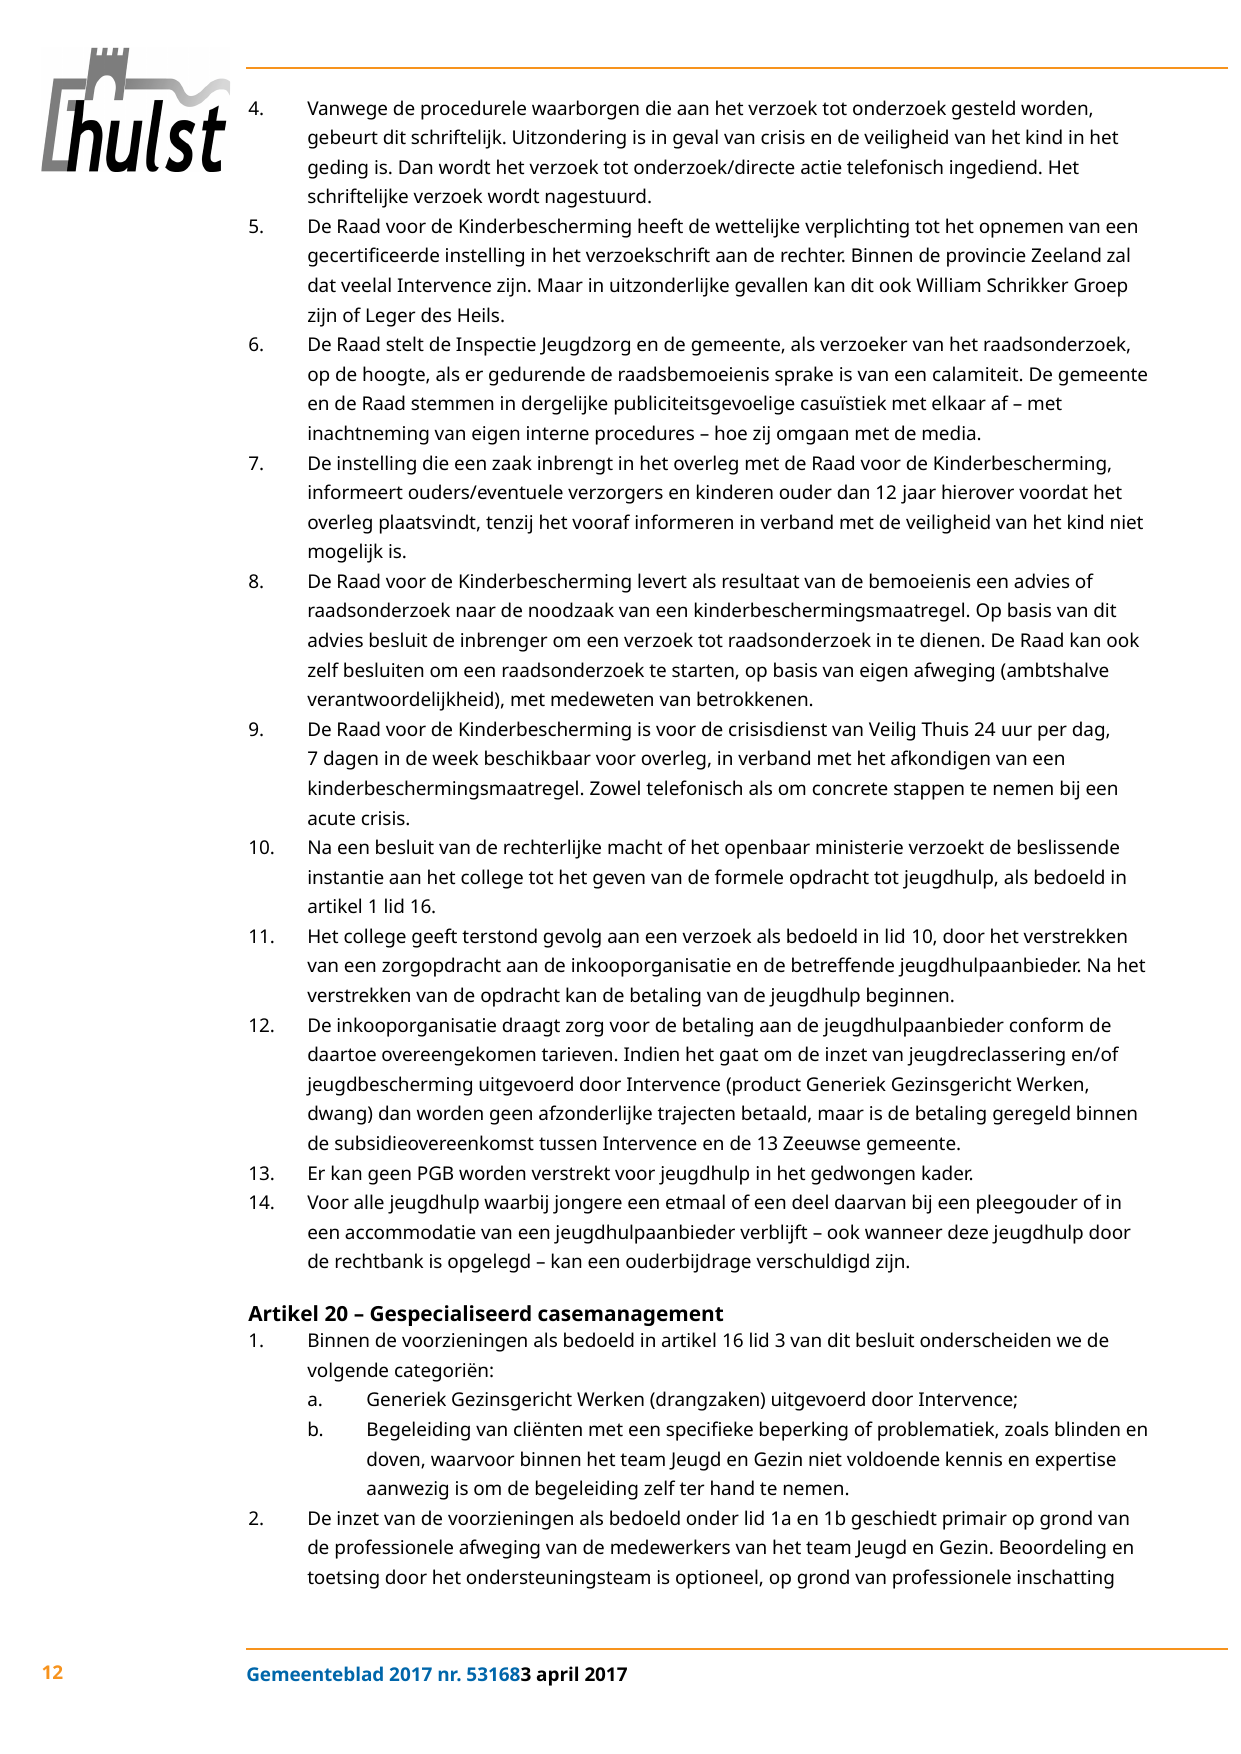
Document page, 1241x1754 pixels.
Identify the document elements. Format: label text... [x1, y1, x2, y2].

list De Raad voor de Kinderbescherming is voor de crisisdienst van Veilig Thuis 24 uur per dag, 7 dagen in de week beschikbaar voor overleg, in verband met het afkondigen van een kinderbeschermingsmaatregel. Zowel telefonisch als om concrete stappen te nemen bij een acute crisis. [248, 716, 1152, 831]
list De inzet van de voorzieningen als bedoeld onder lid 1a en 1b geschiedt primair op grond van de professionele afweging van de medewerkers van het team Jeugd en Gezin. Beoordeling en toetsing door het ondersteuningsteam is optioneel, op grond van professionele inschatting [248, 1505, 1152, 1590]
list Binnen de voorzieningen als bedoeld in artikel 16 lid 3 van dit besluit onderscheiden we de volgende categoriën: [248, 1327, 1152, 1383]
list Er kan geen PGB worden verstrekt voor jeugdhulp in het gedwongen kader. [248, 1160, 1152, 1186]
list De Raad voor de Kinderbescherming heeft de wettelijke verplichting tot het opnemen van een gecertificeerde instelling in het verzoekschrift aan de rechter. Binnen de provincie Zeeland zal dat veelal Intervence zijn. Maar in uitzonderlijke gevallen kan dit ook William Schrikker Groep zijn of Leger des Heils. [248, 213, 1152, 328]
list Het college geeft terstond gevolg aan een verzoek als bedoeld in lid 10, door het verstrekken van een zorgopdracht aan de inkooporganisatie en de betreffende jeugdhulpaanbieder. Na het verstrekken van de opdracht kan de betaling van de jeugdhulp beginnen. [248, 923, 1152, 1008]
list Na een besluit van de rechterlijke macht of het openbaar ministerie verzoekt de beslissende instantie aan het college tot het geven van de formele opdracht tot jeugdhulp, als bedoeld in artikel 1 lid 16. [248, 834, 1152, 919]
list De Raad stelt de Inspectie Jeugdzorg en de gemeente, als verzoeker van het raadsonderzoek, op de hoogte, als er gedurende de raadsbemoeienis sprake is van een calamiteit. De gemeente en de Raad stemmen in dergelijke publiciteitsgevoelige casuïstiek met elkaar af – met inachtneming van eigen interne procedures – hoe zij omgaan met de media. [248, 331, 1152, 446]
list Vanwege de procedurele waarborgen die aan het verzoek tot onderzoek gesteld worden, gebeurt dit schriftelijk. Uitzondering is in geval van crisis en de veiligheid van het kind in het geding is. Dan wordt het verzoek tot onderzoek/directe actie telefonisch ingediend. Het schriftelijke verzoek wordt nagestuurd. [248, 95, 1152, 209]
list Generiek Gezinsgericht Werken (drangzaken) uitgevoerd door Intervence; [307, 1387, 1152, 1412]
picture [41, 47, 231, 172]
list De Raad voor de Kinderbescherming levert als resultaat van de bemoeienis een advies of raadsonderzoek naar de noodzaak van een kinderbeschermingsmaatregel. Op basis van dit advies besluit de inbrenger om een verzoek tot raadsonderzoek in te dienen. De Raad kan ook zelf besluiten om een raadsonderzoek te starten, op basis van eigen afweging (ambtshalve verantwoordelijkheid), met medeweten van betrokkenen. [248, 568, 1152, 712]
text Artikel 20 – Gespecialiseerd casemanagement [248, 1299, 1152, 1327]
list Voor alle jeugdhulp waarbij jongere een etmaal of een deel daarvan bij een pleegouder of in een accommodatie van een jeugdhulpaanbieder verblijft – ook wanneer deze jeugdhulp door de rechtbank is opgelegd – kan een ouderbijdrage verschuldigd zijn. [248, 1189, 1152, 1274]
list Begeleiding van cliënten met een specifieke beperking of problematiek, zoals blinden en doven, waarvoor binnen het team Jeugd en Gezin niet voldoende kennis en expertise aanwezig is om de begeleiding zelf ter hand te nemen. [307, 1416, 1152, 1501]
list De inkooporganisatie draagt zorg voor de betaling aan de jeugdhulpaanbieder conform de daartoe overeengekomen tarieven. Indien het gaat om de inzet van jeugdreclassering en/of jeugdbescherming uitgevoerd door Intervence (product Generiek Gezinsgericht Werken, dwang) dan worden geen afzonderlijke trajecten betaald, maar is de betaling geregeld binnen de subsidieovereenkomst tussen Intervence en de 13 Zeeuwse gemeente. [248, 1012, 1152, 1156]
list De instelling die een zaak inbrengt in het overleg met de Raad voor de Kinderbescherming, informeert ouders/eventuele verzorgers en kinderen ouder dan 12 jaar hierover voordat het overleg plaatsvindt, tenzij het vooraf informeren in verband met de veiligheid van het kind niet mogelijk is. [248, 450, 1152, 564]
